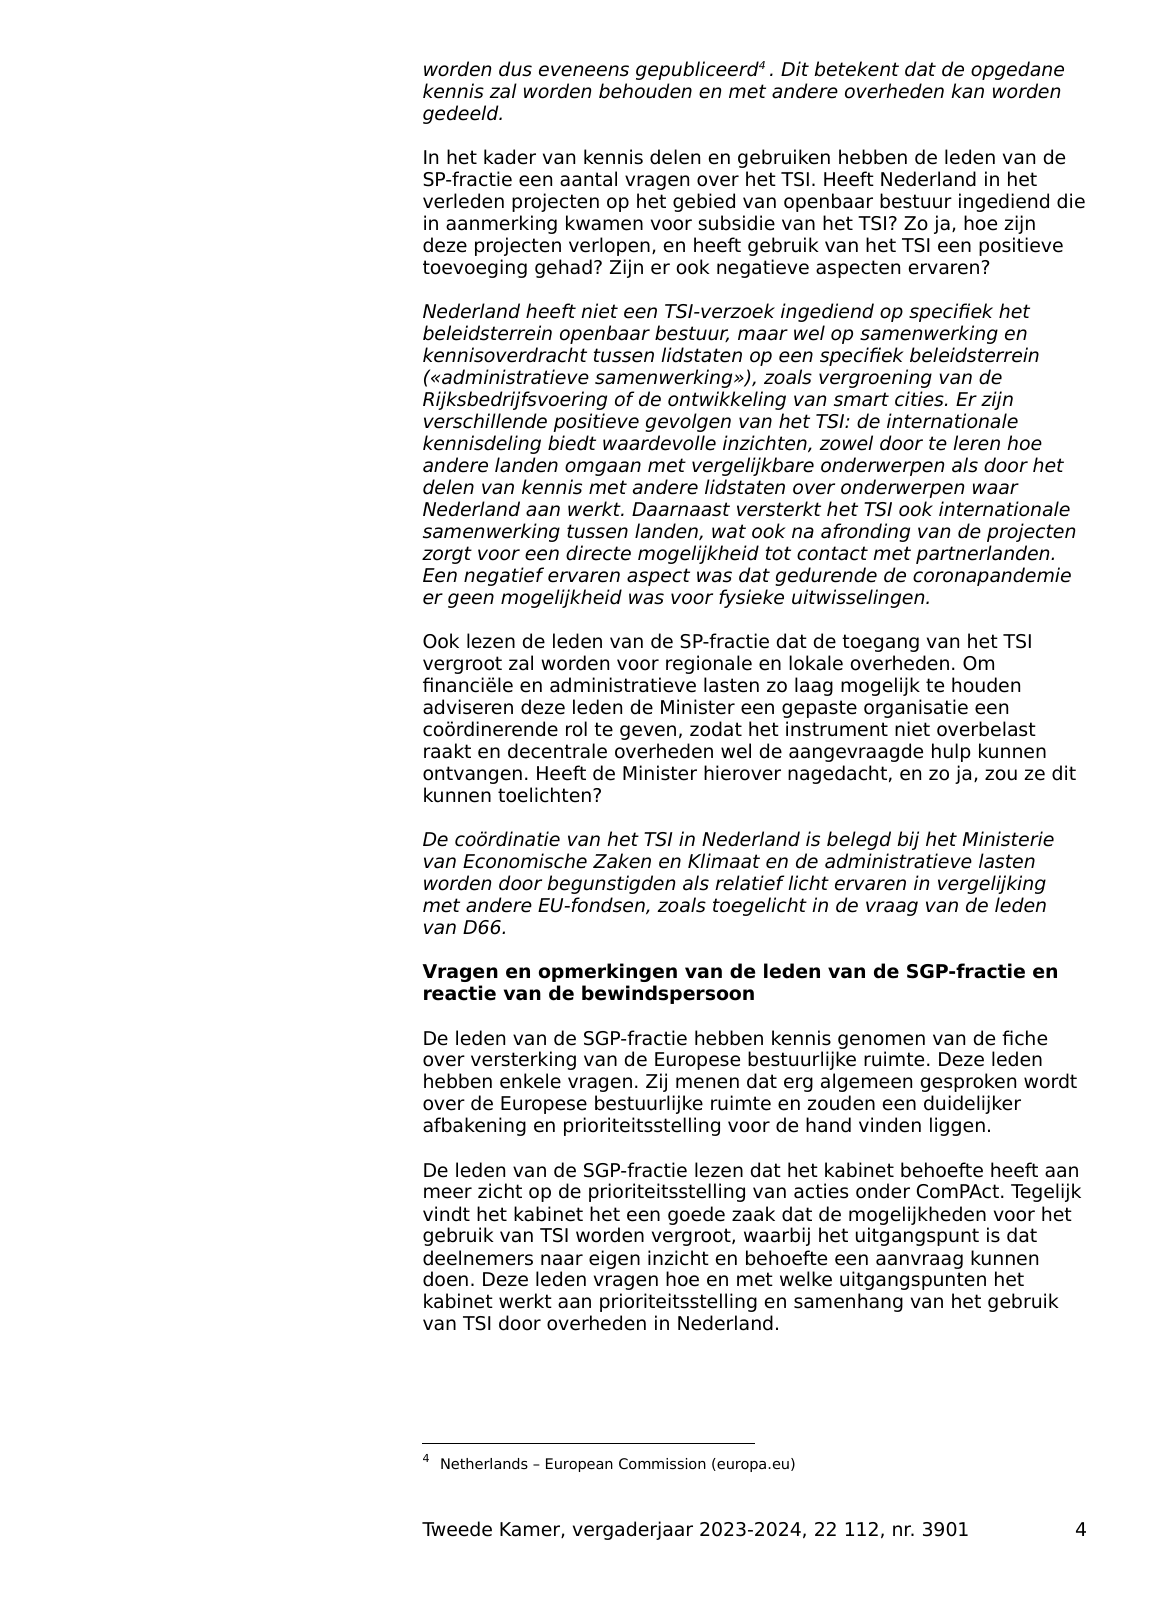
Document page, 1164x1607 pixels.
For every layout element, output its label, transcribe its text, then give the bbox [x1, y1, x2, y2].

text De leden van de SGP-fractie hebben kennis genomen van de fiche over versterking van de Europese bestuurlijke ruimte. Deze leden hebben enkele vragen. Zij menen dat erg algemeen gesproken wordt over de Europese bestuurlijke ruimte en zouden een duidelijker afbakening en prioriteitsstelling voor de hand vinden liggen. [422, 1027, 1087, 1137]
text In het kader van kennis delen en gebruiken hebben de leden van de SP-fractie een aantal vragen over het TSI. Heeft Nederland in het verleden projecten op het gebied van openbaar bestuur ingediend die in aanmerking kwamen voor subsidie van het TSI? Zo ja, hoe zijn deze projecten verlopen, en heeft gebruik van het TSI een positieve toevoeging gehad? Zijn er ook negatieve aspecten ervaren? [422, 147, 1087, 279]
text worden dus eveneens gepubliceerd. Dit betekent dat de opgedane kennis zal worden behouden en met andere overheden kan worden gedeeld. [422, 59, 1087, 125]
text De leden van de SGP-fractie lezen dat het kabinet behoefte heeft aan meer zicht op de prioriteitsstelling van acties onder ComPAct. Tegelijk vindt het kabinet het een goede zaak dat de mogelijkheden voor het gebruik van TSI worden vergroot, waarbij het uitgangspunt is dat deelnemers naar eigen inzicht en behoefte een aanvraag kunnen doen. Deze leden vragen hoe en met welke uitgangspunten het kabinet werkt aan prioriteitsstelling en samenhang van het gebruik van TSI door overheden in Nederland. [422, 1159, 1087, 1335]
text Netherlands – European Commission (europa.eu) [422, 1452, 1087, 1474]
text De coördinatie van het TSI in Nederland is belegd bij het Ministerie van Economische Zaken en Klimaat en de administratieve lasten worden door begunstigden als relatief licht ervaren in vergelijking met andere EU-fondsen, zoals toegelicht in de vraag van de leden van D66. [422, 829, 1087, 939]
text Nederland heeft niet een TSI-verzoek ingediend op specifiek het beleidsterrein openbaar bestuur, maar wel op samenwerking en kennisoverdracht tussen lidstaten op een specifiek beleidsterrein («administratieve samenwerking»), zoals vergroening van de Rijksbedrijfsvoering of de ontwikkeling van smart cities. Er zijn verschillende positieve gevolgen van het TSI: de internationale kennisdeling biedt waardevolle inzichten, zowel door te leren hoe andere landen omgaan met vergelijkbare onderwerpen als door het delen van kennis met andere lidstaten over onderwerpen waar Nederland aan werkt. Daarnaast versterkt het TSI ook internationale samenwerking tussen landen, wat ook na afronding van de projecten zorgt voor een directe mogelijkheid tot contact met partnerlanden. Een negatief ervaren aspect was dat gedurende de coronapandemie er geen mogelijkheid was voor fysieke uitwisselingen. [422, 301, 1087, 609]
subtitle Vragen en opmerkingen van de leden van de SGP-fractie en reactie van de bewindspersoon [422, 961, 1087, 1005]
text Ook lezen de leden van de SP-fractie dat de toegang van het TSI vergroot zal worden voor regionale en lokale overheden. Om financiële en administratieve lasten zo laag mogelijk te houden adviseren deze leden de Minister een gepaste organisatie een coördinerende rol te geven, zodat het instrument niet overbelast raakt en decentrale overheden wel de aangevraagde hulp kunnen ontvangen. Heeft de Minister hierover nagedacht, en zo ja, zou ze dit kunnen toelichten? [422, 631, 1087, 807]
